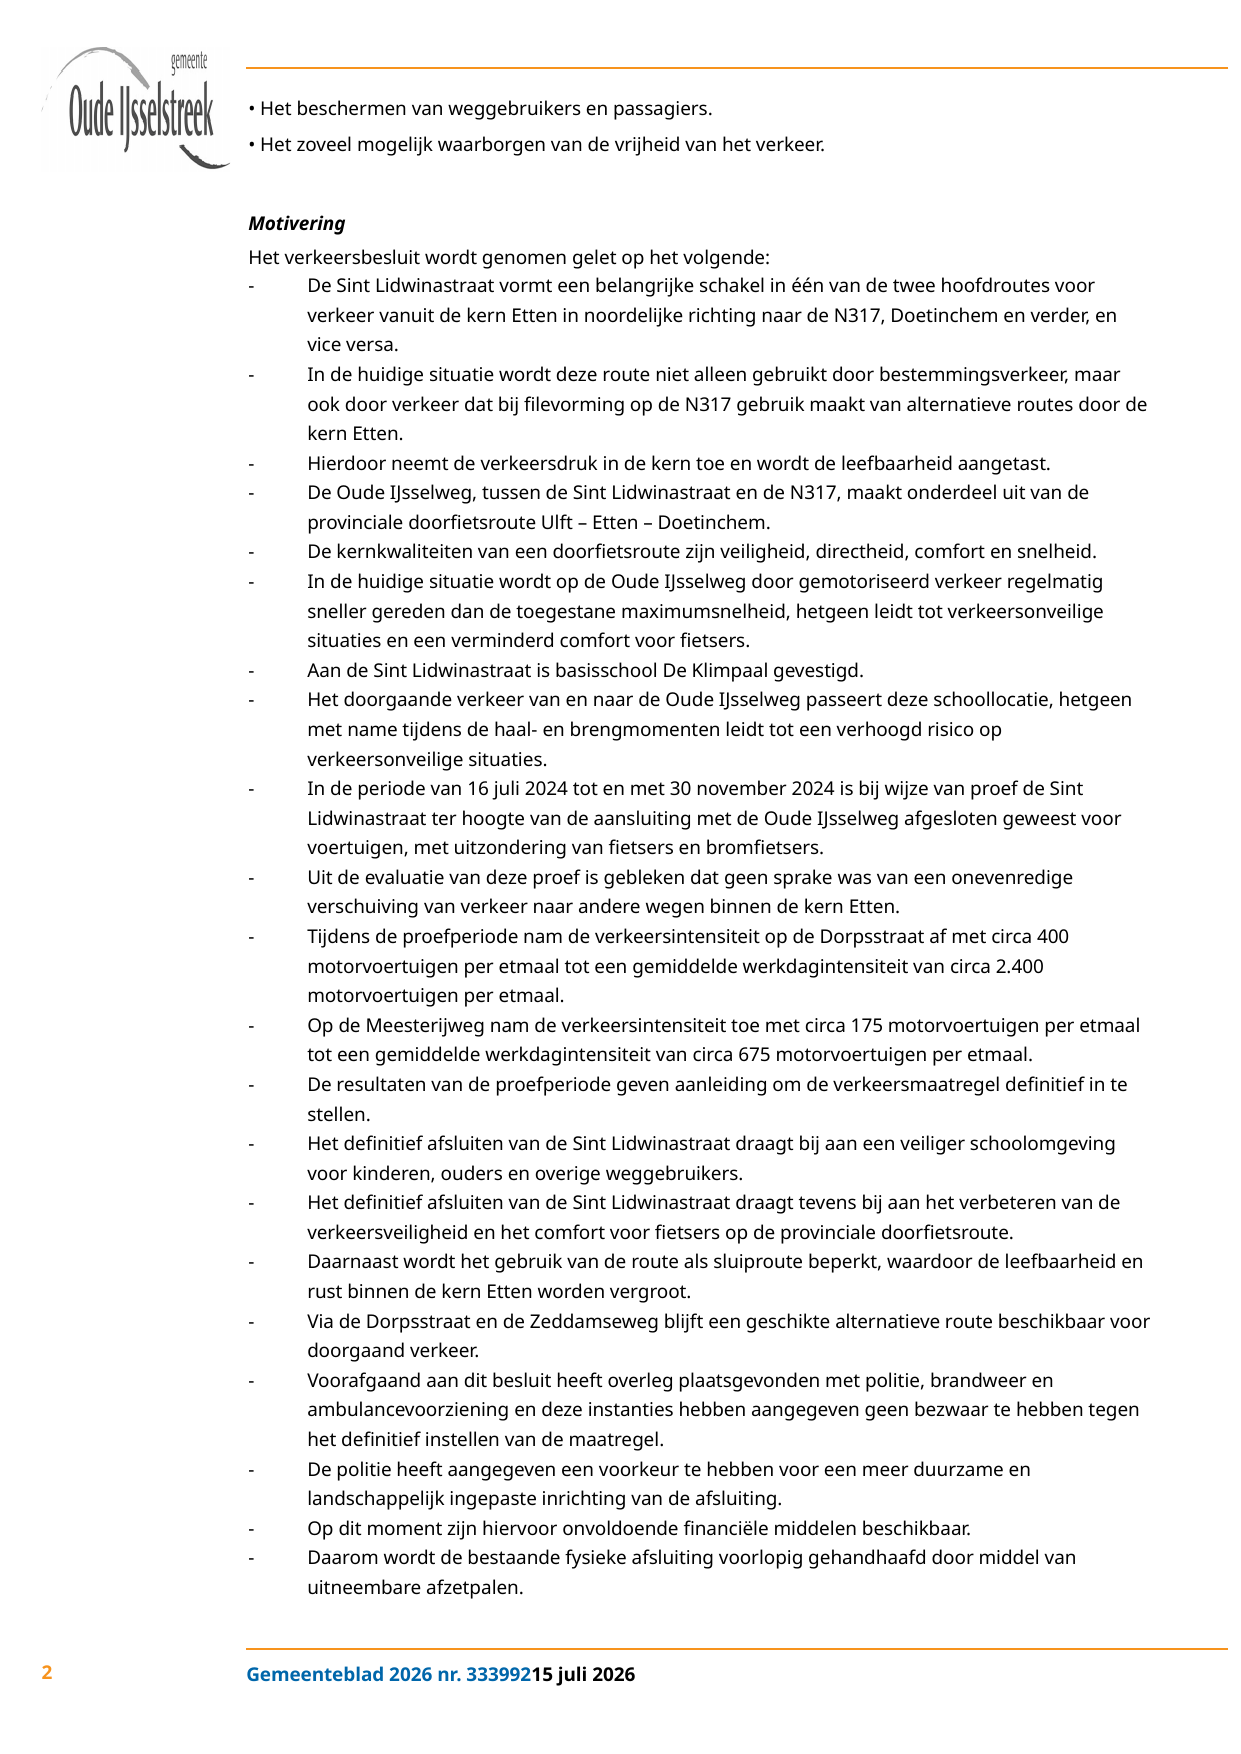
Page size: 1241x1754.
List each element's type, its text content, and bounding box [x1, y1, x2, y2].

list Aan de Sint Lidwinastraat is basisschool De Klimpaal gevestigd. [248, 657, 1152, 683]
picture [41, 47, 231, 172]
list De politie heeft aangegeven een voorkeur te hebben voor een meer duurzame en landschappelijk ingepaste inrichting van de afsluiting. [248, 1456, 1152, 1511]
list Het definitief afsluiten van de Sint Lidwinastraat draagt tevens bij aan het verbeteren van de verkeersveiligheid en het comfort voor fietsers op de provinciale doorfietsroute. [248, 1189, 1152, 1245]
text • Het zoveel mogelijk waarborgen van de vrijheid van het verkeer. [248, 131, 1152, 157]
list Uit de evaluatie van deze proef is gebleken dat geen sprake was van een onevenredige verschuiving van verkeer naar andere wegen binnen de kern Etten. [248, 864, 1152, 919]
list In de huidige situatie wordt op de Oude IJsselweg door gemotoriseerd verkeer regelmatig sneller gereden dan de toegestane maximumsnelheid, hetgeen leidt tot verkeersonveilige situaties en een verminderd comfort voor fietsers. [248, 568, 1152, 653]
list Voorafgaand aan dit besluit heeft overleg plaatsgevonden met politie, brandweer en ambulancevoorziening en deze instanties hebben aangegeven geen bezwaar te hebben tegen het definitief instellen van de maatregel. [248, 1367, 1152, 1452]
list Op de Meesterijweg nam de verkeersintensiteit toe met circa 175 motorvoertuigen per etmaal tot een gemiddelde werkdagintensiteit van circa 675 motorvoertuigen per etmaal. [248, 1012, 1152, 1067]
text • Het beschermen van weggebruikers en passagiers. [248, 95, 1152, 121]
list Daarnaast wordt het gebruik van de route als sluiproute beperkt, waardoor de leefbaarheid en rust binnen de kern Etten worden vergroot. [248, 1249, 1152, 1304]
list Op dit moment zijn hiervoor onvoldoende financiële middelen beschikbaar. [248, 1515, 1152, 1541]
list In de periode van 16 juli 2024 tot en met 30 november 2024 is bij wijze van proef de Sint Lidwinastraat ter hoogte van de aansluiting met de Oude IJsselweg afgesloten geweest voor voertuigen, met uitzondering van fietsers en bromfietsers. [248, 775, 1152, 860]
list Het doorgaande verkeer van en naar de Oude IJsselweg passeert deze schoollocatie, hetgeen met name tijdens de haal- en brengmomenten leidt tot een verhoogd risico op verkeersonveilige situaties. [248, 687, 1152, 771]
list Tijdens de proefperiode nam de verkeersintensiteit op de Dorpsstraat af met circa 400 motorvoertuigen per etmaal tot een gemiddelde werkdagintensiteit van circa 2.400 motorvoertuigen per etmaal. [248, 923, 1152, 1008]
list De Sint Lidwinastraat vormt een belangrijke schakel in één van de twee hoofdroutes voor verkeer vanuit de kern Etten in noordelijke richting naar de N317, Doetinchem en verder, en vice versa. [248, 272, 1152, 357]
list In de huidige situatie wordt deze route niet alleen gebruikt door bestemmingsverkeer, maar ook door verkeer dat bij filevorming op de N317 gebruik maakt van alternatieve routes door de kern Etten. [248, 361, 1152, 446]
list De Oude IJsselweg, tussen de Sint Lidwinastraat en de N317, maakt onderdeel uit van de provinciale doorfietsroute Ulft – Etten – Doetinchem. [248, 479, 1152, 535]
list Via de Dorpsstraat en de Zeddamseweg blijft een geschikte alternatieve route beschikbaar voor doorgaand verkeer. [248, 1308, 1152, 1363]
text Motivering [248, 210, 1152, 236]
list Het definitief afsluiten van de Sint Lidwinastraat draagt bij aan een veiliger schoolomgeving voor kinderen, ouders en overige weggebruikers. [248, 1130, 1152, 1186]
list De resultaten van de proefperiode geven aanleiding om de verkeersmaatregel definitief in te stellen. [248, 1071, 1152, 1126]
list De kernkwaliteiten van een doorfietsroute zijn veiligheid, directheid, comfort en snelheid. [248, 539, 1152, 564]
list Daarom wordt de bestaande fysieke afsluiting voorlopig gehandhaafd door middel van uitneembare afzetpalen. [248, 1544, 1152, 1600]
list Hierdoor neemt de verkeersdruk in de kern toe en wordt de leefbaarheid aangetast. [248, 450, 1152, 476]
text Het verkeersbesluit wordt genomen gelet op het volgende: [248, 244, 1152, 270]
